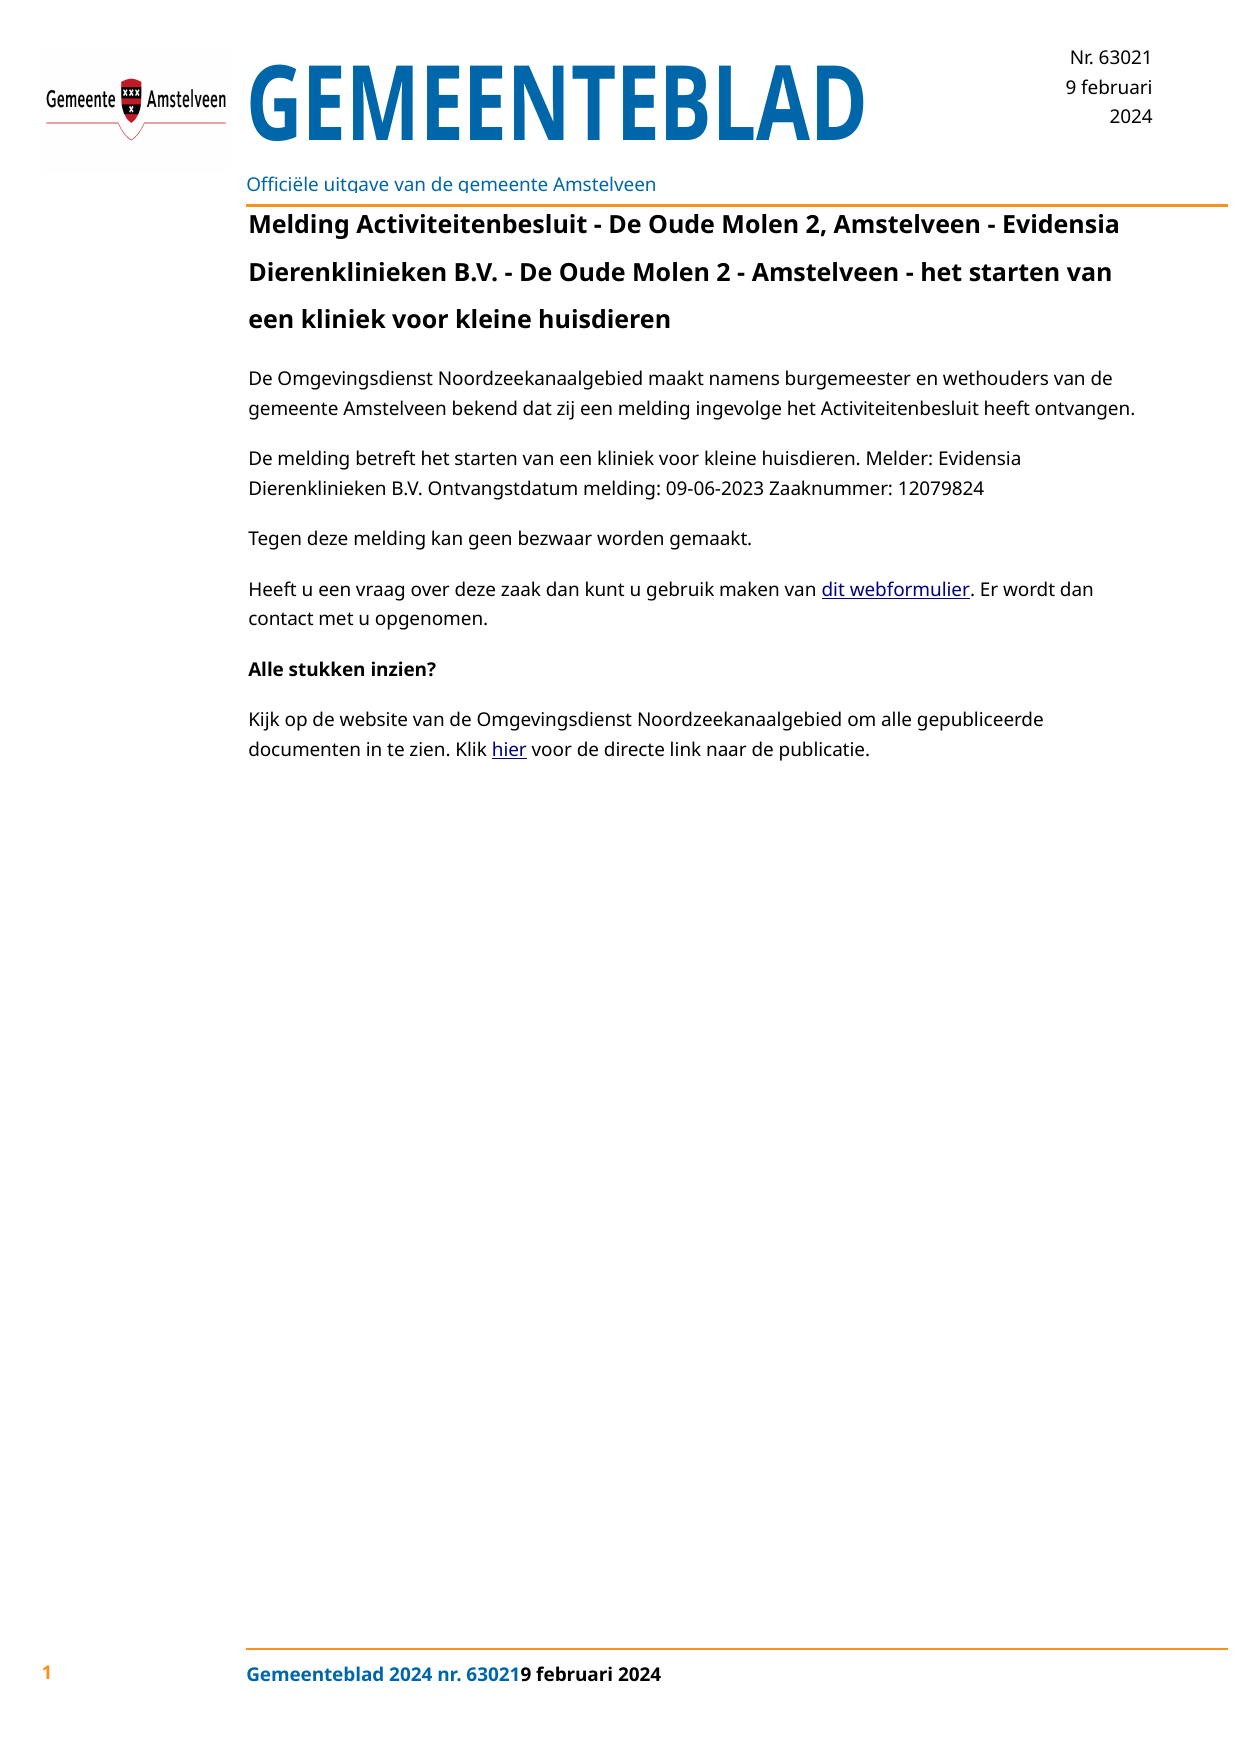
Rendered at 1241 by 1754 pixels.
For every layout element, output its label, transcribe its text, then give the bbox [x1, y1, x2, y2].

text Alle stukken inzien? [248, 656, 1152, 682]
text Melding Activiteitenbesluit - De Oude Molen 2, Amstelveen - Evidensia Dierenklinieken B.V. - De Oude Molen 2 - Amstelveen - het starten van een kliniek voor kleine huisdieren [248, 207, 1152, 336]
text Kijk op de website van de Omgevingsdienst Noordzeekanaalgebied om alle gepubliceerde documenten in te zien. Klik hier voor de directe link naar de publicatie. [248, 706, 1152, 762]
text De melding betreft het starten van een kliniek voor kleine huisdieren. Melder: Evidensia Dierenklinieken B.V. Ontvangstdatum melding: 09-06-2023 Zaaknummer: 12079824 [248, 446, 1152, 501]
picture [41, 47, 231, 172]
text Heeft u een vraag over deze zaak dan kunt u gebruik maken van dit webformulier. Er wordt dan contact met u opgenomen. [248, 576, 1152, 631]
text De Omgevingsdienst Noordzeekanaalgebied maakt namens burgemeester en wethouders van de gemeente Amstelveen bekend dat zij een melding ingevolge het Activiteitenbesluit heeft ontvangen. [248, 366, 1152, 421]
text Tegen deze melding kan geen bezwaar worden gemaakt. [248, 526, 1152, 551]
